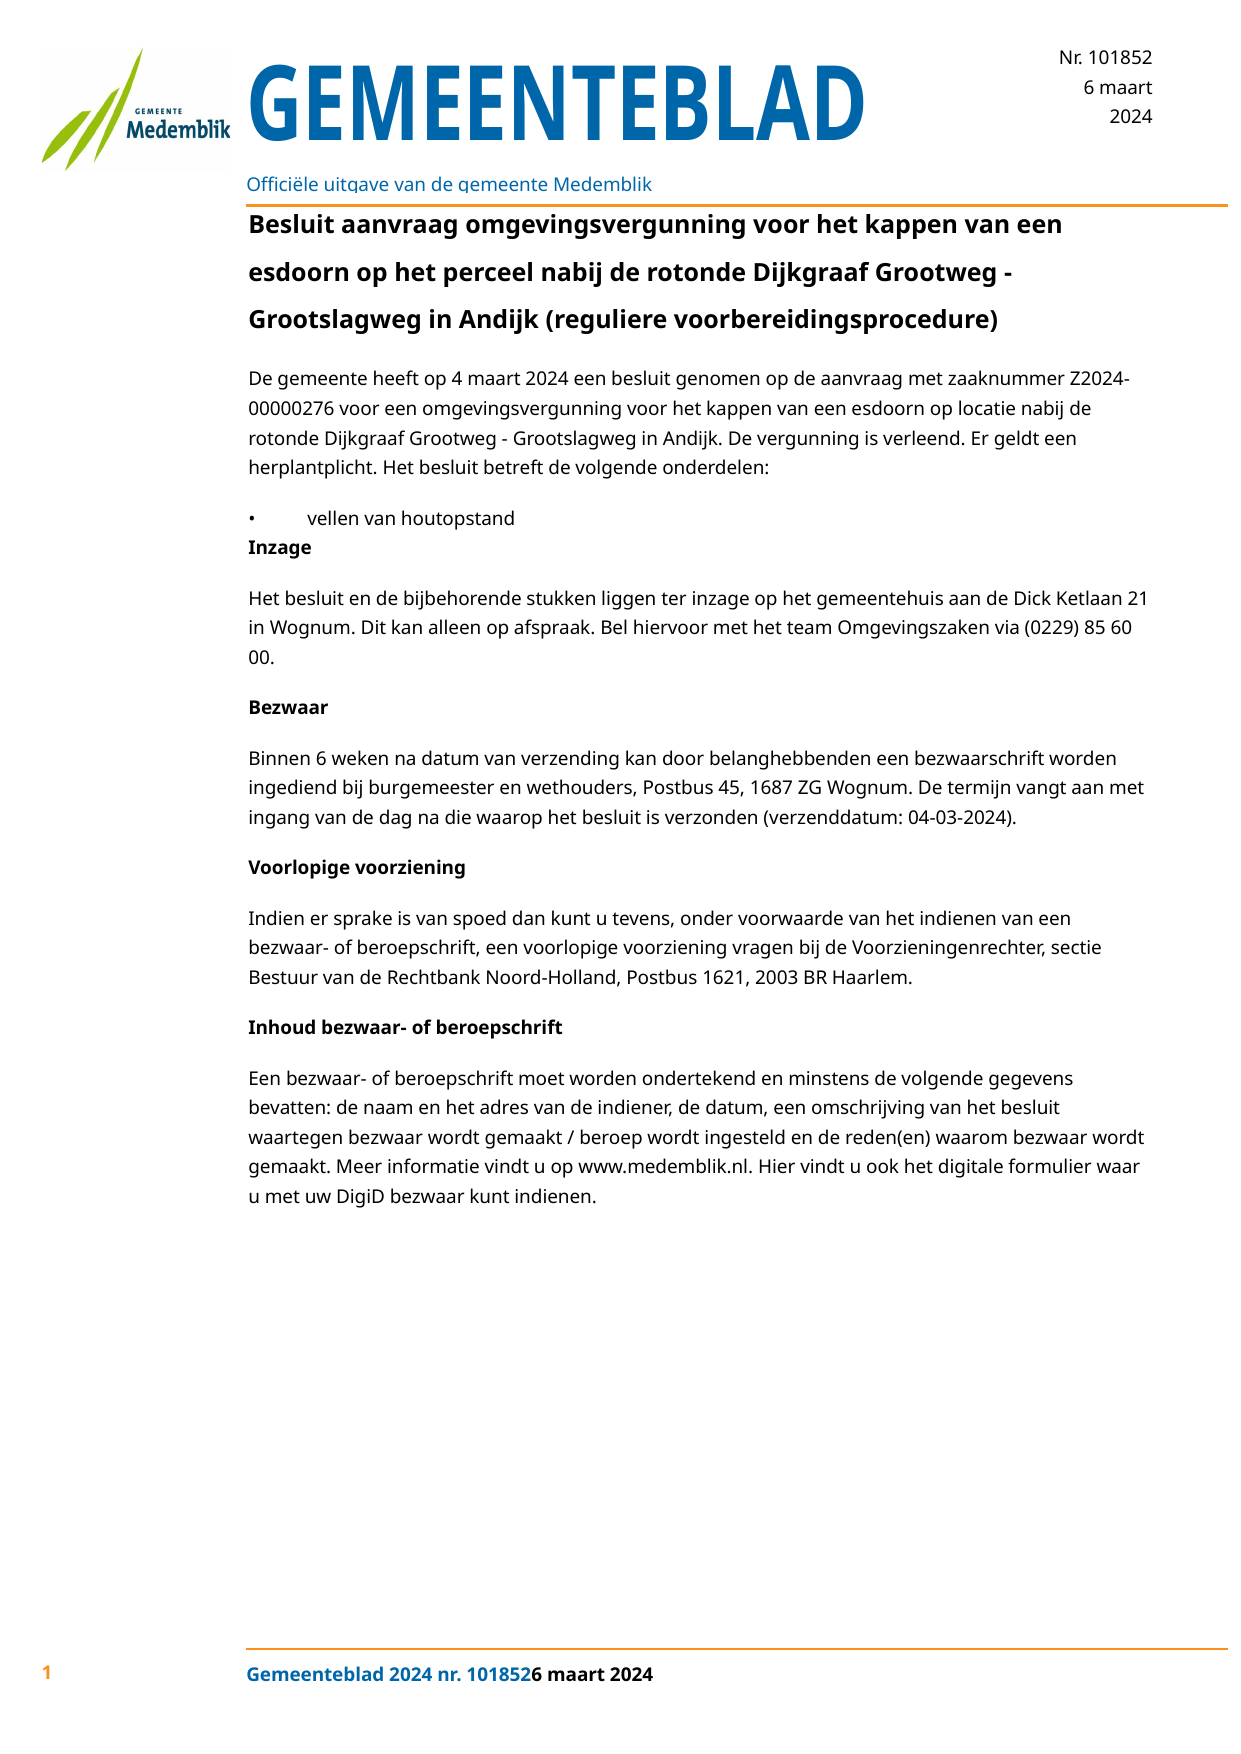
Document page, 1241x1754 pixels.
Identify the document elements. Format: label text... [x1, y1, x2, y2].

text Inhoud bezwaar- of beroepschrift [248, 1014, 1152, 1040]
text De gemeente heeft op 4 maart 2024 een besluit genomen op de aanvraag met zaaknummer Z2024-00000276 voor een omgevingsvergunning voor het kappen van een esdoorn op locatie nabij de rotonde Dijkgraaf Grootweg - Grootslagweg in Andijk. De vergunning is verleend. Er geldt een herplantplicht. Het besluit betreft de volgende onderdelen: [248, 366, 1152, 480]
text Bezwaar [248, 694, 1152, 720]
text Binnen 6 weken na datum van verzending kan door belanghebbenden een bezwaarschrift worden ingediend bij burgemeester en wethouders, Postbus 45, 1687 ZG Wognum. De termijn vangt aan met ingang van de dag na die waarop het besluit is verzonden (verzenddatum: 04-03-2024). [248, 745, 1152, 829]
text Indien er sprake is van spoed dan kunt u tevens, onder voorwaarde van het indienen van een bezwaar- of beroepschrift, een voorlopige voorziening vragen bij de Voorzieningenrechter, sectie Bestuur van de Rechtbank Noord-Holland, Postbus 1621, 2003 BR Haarlem. [248, 905, 1152, 989]
text Het besluit en de bijbehorende stukken liggen ter inzage op het gemeentehuis aan de Dick Ketlaan 21 in Wognum. Dit kan alleen op afspraak. Bel hiervoor met het team Omgevingszaken via (0229) 85 60 00. [248, 585, 1152, 669]
text Inzage [248, 534, 1152, 560]
text Een bezwaar- of beroepschrift moet worden ondertekend en minstens de volgende gegevens bevatten: de naam en het adres van de indiener, de datum, een omschrijving van het besluit waartegen bezwaar wordt gemaakt / beroep wordt ingesteld en de reden(en) waarom bezwaar wordt gemaakt. Meer informatie vindt u op www.medemblik.nl. Hier vindt u ook het digitale formulier waar u met uw DigiD bezwaar kunt indienen. [248, 1065, 1152, 1209]
text Besluit aanvraag omgevingsvergunning voor het kappen van een esdoorn op het perceel nabij de rotonde Dijkgraaf Grootweg - Grootslagweg in Andijk (reguliere voorbereidingsprocedure) [248, 207, 1152, 336]
picture [41, 47, 231, 172]
text Voorlopige voorziening [248, 854, 1152, 880]
list vellen van houtopstand [248, 505, 1152, 530]
